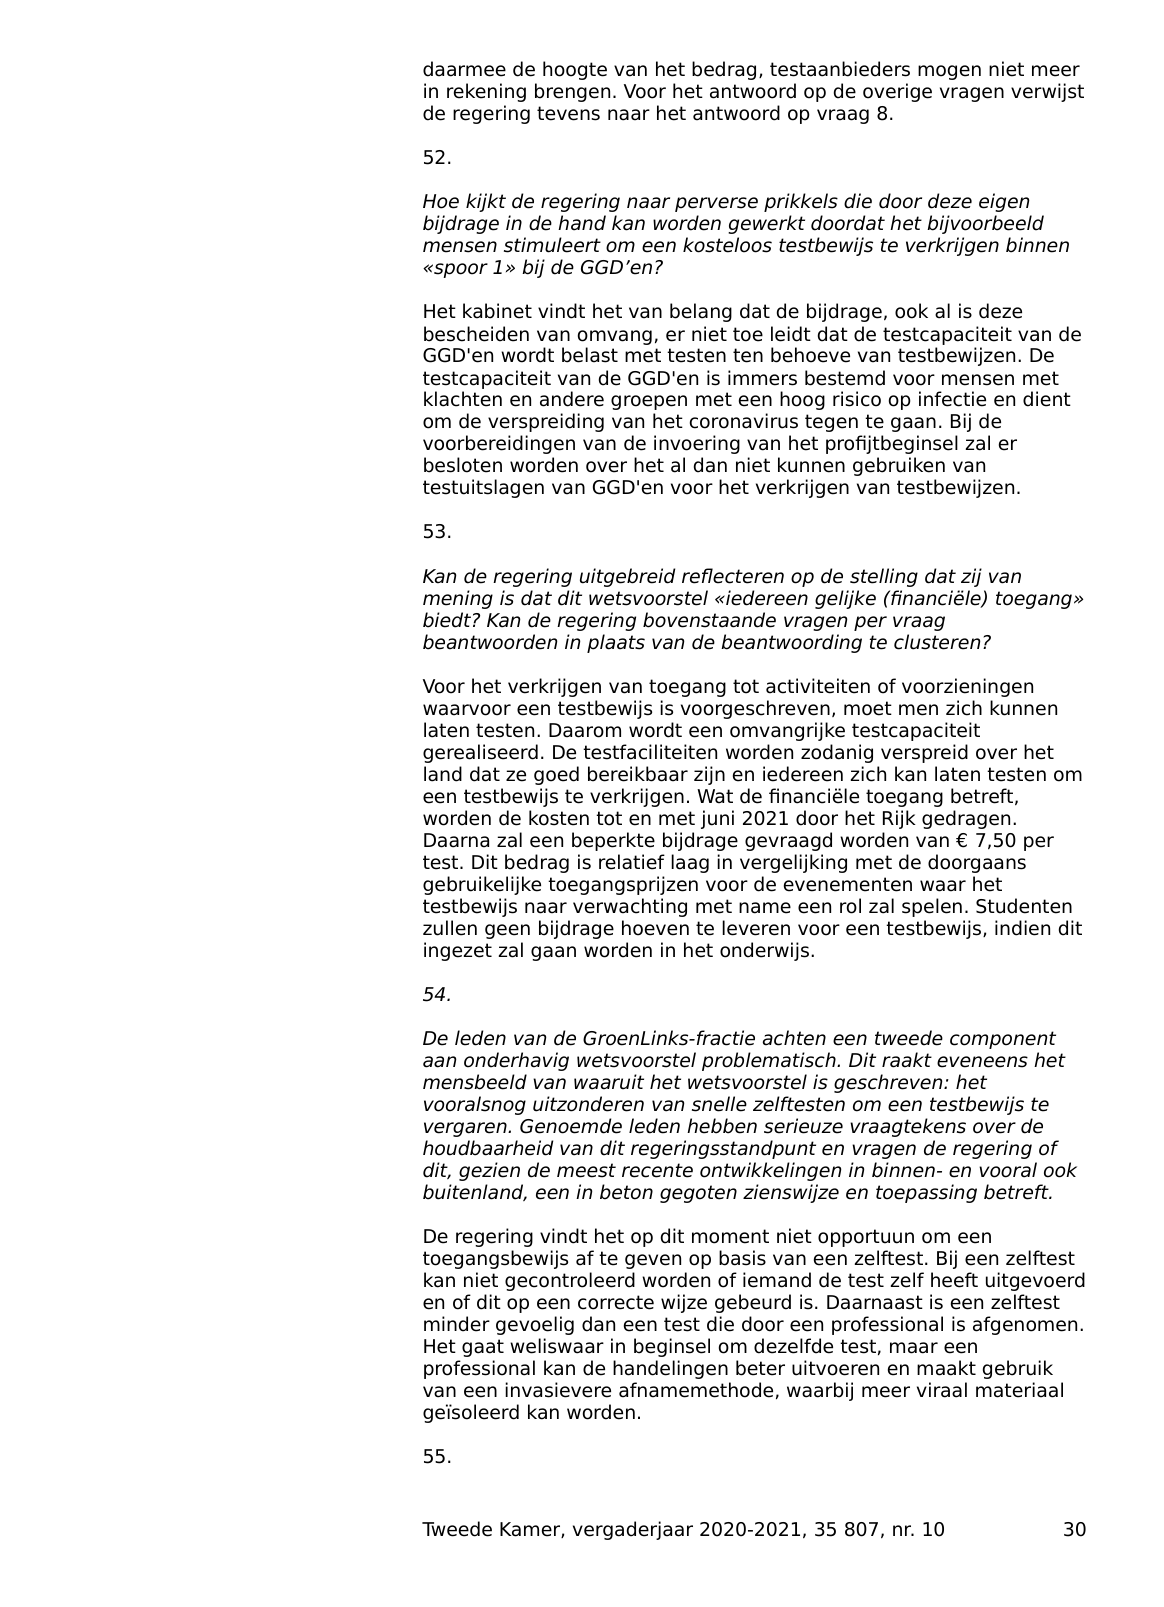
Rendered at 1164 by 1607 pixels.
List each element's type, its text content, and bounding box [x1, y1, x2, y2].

text De leden van de GroenLinks-fractie achten een tweede component aan onderhavig wetsvoorstel problematisch. Dit raakt eveneens het mensbeeld van waaruit het wetsvoorstel is geschreven: het vooralsnog uitzonderen van snelle zelftesten om een testbewijs te vergaren. Genoemde leden hebben serieuze vraagtekens over de houdbaarheid van dit regeringsstandpunt en vragen de regering of dit, gezien de meest recente ontwikkelingen in binnen- en vooral ook buitenland, een in beton gegoten zienswijze en toepassing betreft. [422, 1028, 1087, 1204]
text De regering vindt het op dit moment niet opportuun om een toegangsbewijs af te geven op basis van een zelftest. Bij een zelftest kan niet gecontroleerd worden of iemand de test zelf heeft uitgevoerd en of dit op een correcte wijze gebeurd is. Daarnaast is een zelftest minder gevoelig dan een test die door een professional is afgenomen. Het gaat weliswaar in beginsel om dezelfde test, maar een professional kan de handelingen beter uitvoeren en maakt gebruik van een invasievere afnamemethode, waarbij meer viraal materiaal geïsoleerd kan worden. [422, 1226, 1087, 1424]
text Het kabinet vindt het van belang dat de bijdrage, ook al is deze bescheiden van omvang, er niet toe leidt dat de testcapaciteit van de GGD'en wordt belast met testen ten behoeve van testbewijzen. De testcapaciteit van de GGD'en is immers bestemd voor mensen met klachten en andere groepen met een hoog risico op infectie en dient om de verspreiding van het coronavirus tegen te gaan. Bij de voorbereidingen van de invoering van het profijtbeginsel zal er besloten worden over het al dan niet kunnen gebruiken van testuitslagen van GGD'en voor het verkrijgen van testbewijzen. [422, 301, 1087, 499]
text 53. [422, 521, 1087, 543]
text daarmee de hoogte van het bedrag, testaanbieders mogen niet meer in rekening brengen. Voor het antwoord op de overige vragen verwijst de regering tevens naar het antwoord op vraag 8. [422, 59, 1087, 125]
text Hoe kijkt de regering naar perverse prikkels die door deze eigen bijdrage in de hand kan worden gewerkt doordat het bijvoorbeeld mensen stimuleert om een kosteloos testbewijs te verkrijgen binnen «spoor 1» bij de GGD’en? [422, 191, 1087, 279]
text 52. [422, 147, 1087, 169]
text Kan de regering uitgebreid reflecteren op de stelling dat zij van mening is dat dit wetsvoorstel «iedereen gelijke (financiële) toegang» biedt? Kan de regering bovenstaande vragen per vraag beantwoorden in plaats van de beantwoording te clusteren? [422, 566, 1087, 653]
text 54. [422, 984, 1087, 1006]
text 55. [422, 1446, 1087, 1468]
text Voor het verkrijgen van toegang tot activiteiten of voorzieningen waarvoor een testbewijs is voorgeschreven, moet men zich kunnen laten testen. Daarom wordt een omvangrijke testcapaciteit gerealiseerd. De testfaciliteiten worden zodanig verspreid over het land dat ze goed bereikbaar zijn en iedereen zich kan laten testen om een testbewijs te verkrijgen. Wat de financiële toegang betreft, worden de kosten tot en met juni 2021 door het Rijk gedragen. Daarna zal een beperkte bijdrage gevraagd worden van € 7,50 per test. Dit bedrag is relatief laag in vergelijking met de doorgaans gebruikelijke toegangsprijzen voor de evenementen waar het testbewijs naar verwachting met name een rol zal spelen. Studenten zullen geen bijdrage hoeven te leveren voor een testbewijs, indien dit ingezet zal gaan worden in het onderwijs. [422, 676, 1087, 961]
